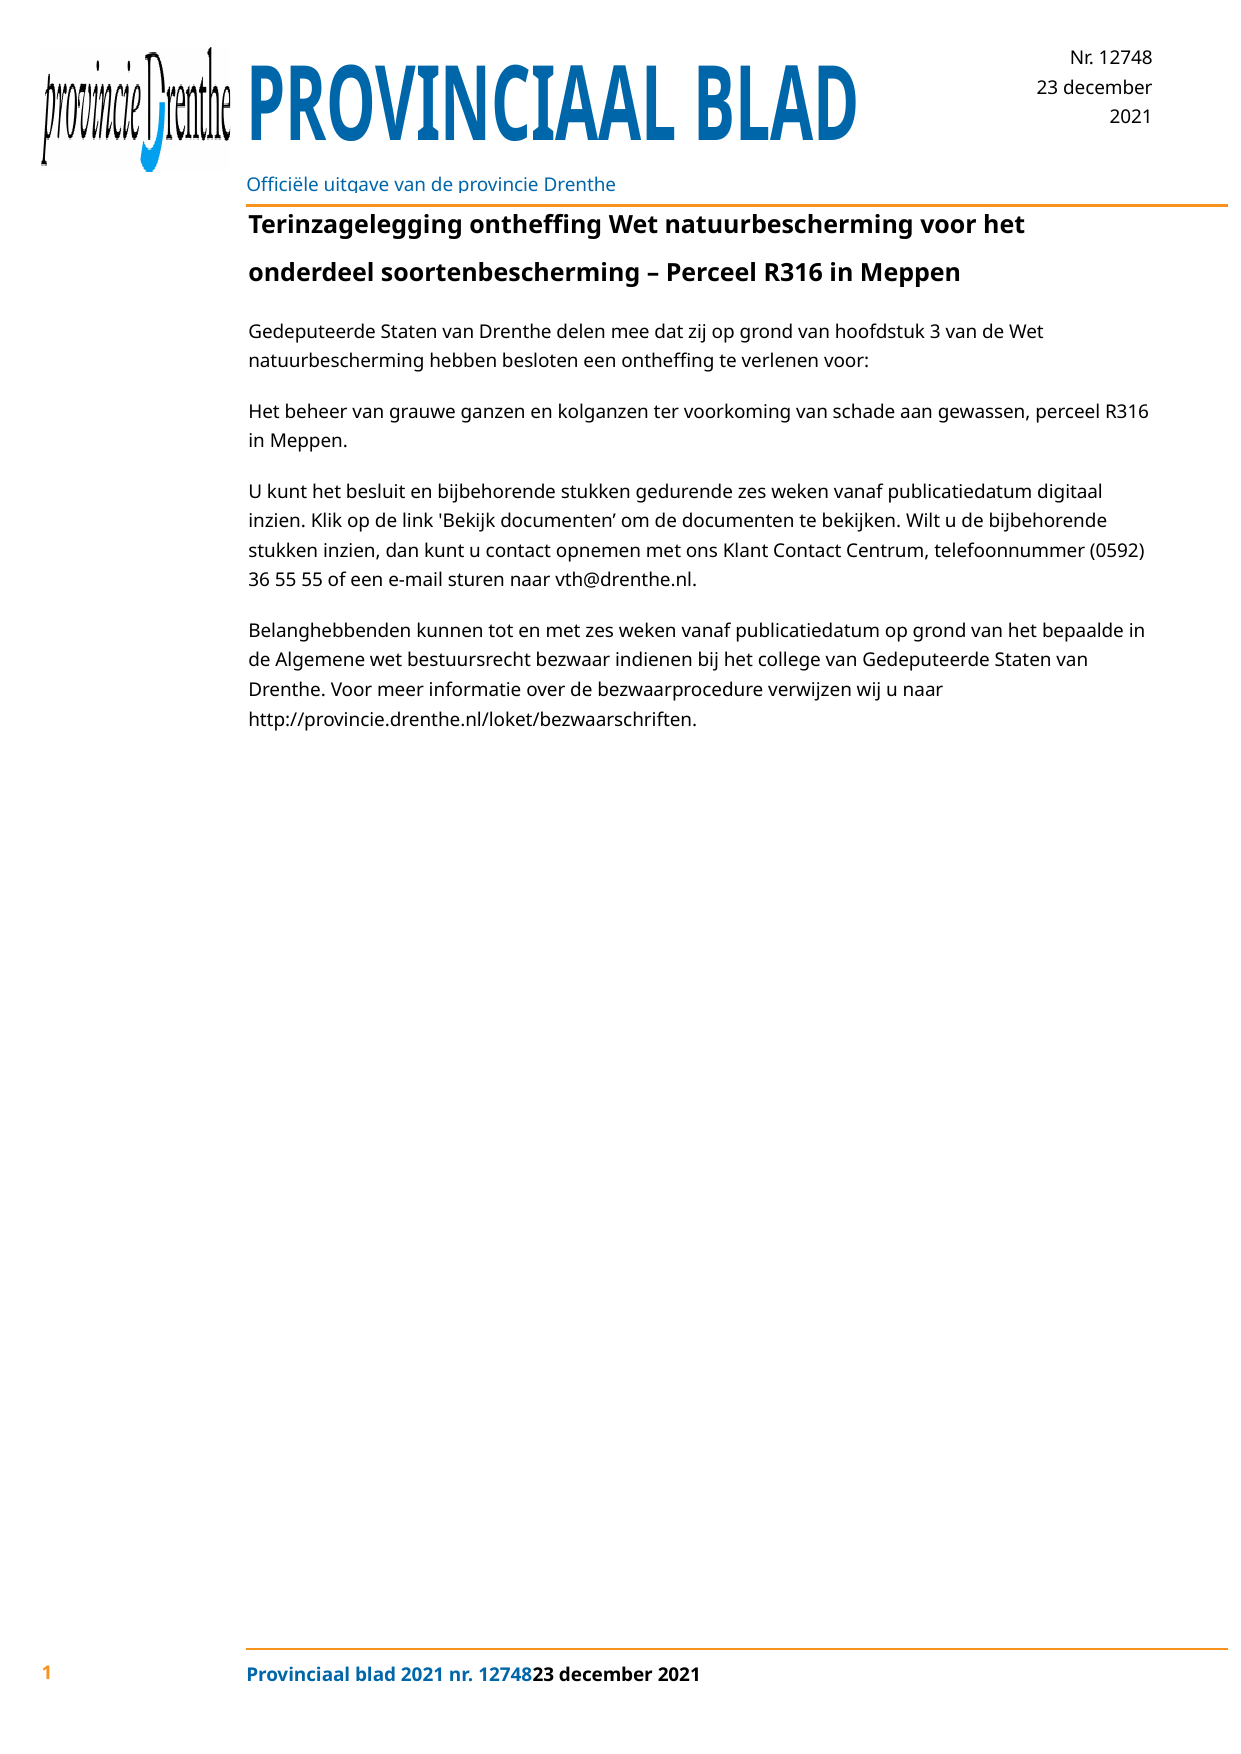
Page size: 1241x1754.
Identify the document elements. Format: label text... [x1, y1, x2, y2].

text Gedeputeerde Staten van Drenthe delen mee dat zij op grond van hoofdstuk 3 van de Wet natuurbescherming hebben besloten een ontheffing te verlenen voor: [248, 318, 1152, 373]
picture [41, 47, 231, 172]
text Het beheer van grauwe ganzen en kolganzen ter voorkoming van schade aan gewassen, perceel R316 in Meppen. [248, 398, 1152, 453]
text Terinzagelegging ontheffing Wet natuurbescherming voor het onderdeel soortenbescherming – Perceel R316 in Meppen [248, 207, 1152, 288]
text Belanghebbenden kunnen tot en met zes weken vanaf publicatiedatum op grond van het bepaalde in de Algemene wet bestuursrecht bezwaar indienen bij het college van Gedeputeerde Staten van Drenthe. Voor meer informatie over de bezwaarprocedure verwijzen wij u naar http://provincie.drenthe.nl/loket/bezwaarschriften. [248, 617, 1152, 732]
text U kunt het besluit en bijbehorende stukken gedurende zes weken vanaf publicatiedatum digitaal inzien. Klik op de link 'Bekijk documenten’ om de documenten te bekijken. Wilt u de bijbehorende stukken inzien, dan kunt u contact opnemen met ons Klant Contact Centrum, telefoonnummer (0592) 36 55 55 of een e-mail sturen naar vth@drenthe.nl. [248, 478, 1152, 592]
